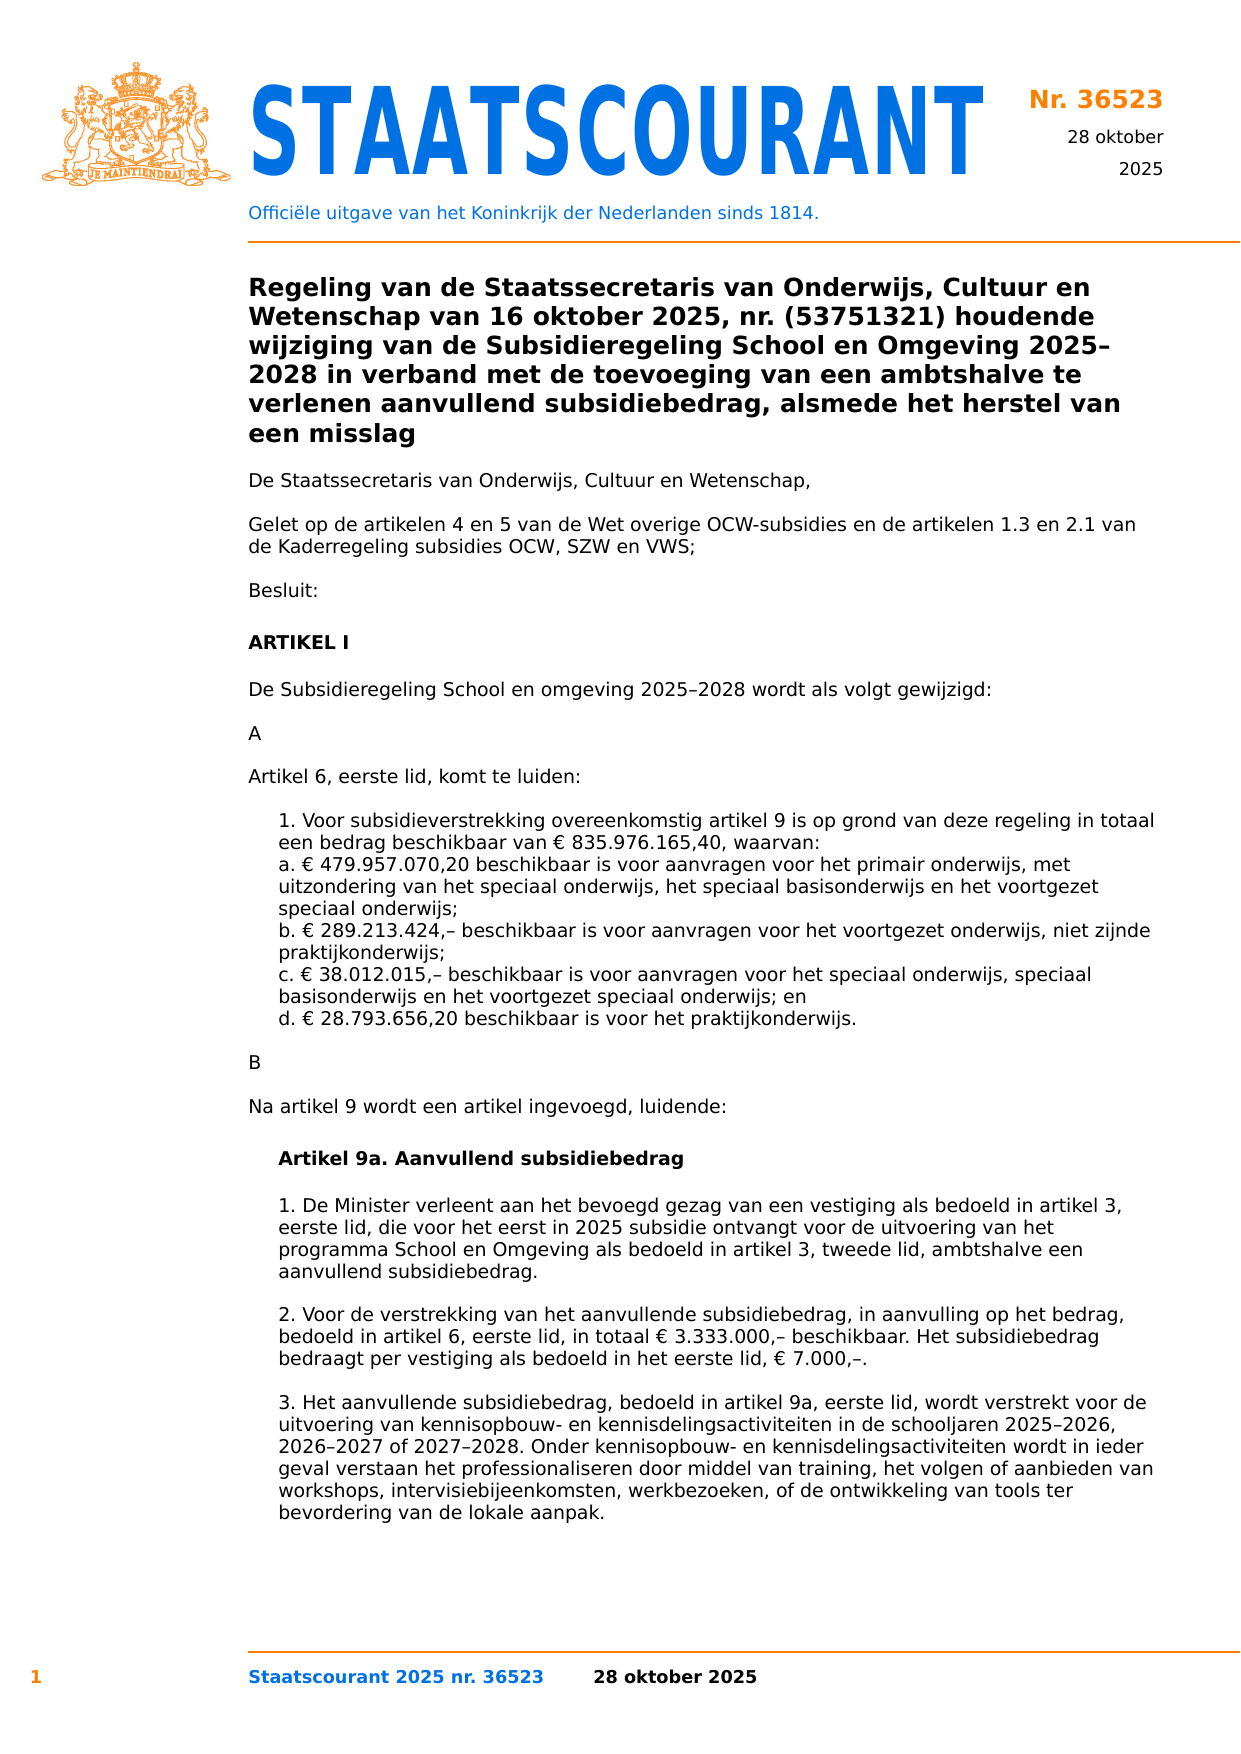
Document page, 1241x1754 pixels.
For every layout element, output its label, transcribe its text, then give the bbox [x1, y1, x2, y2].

text De Staatssecretaris van Onderwijs, Cultuur en Wetenschap, [248, 470, 1163, 492]
table_cell Officiële uitgave van het Koninkrijk der Nederlanden sinds 1814. [248, 203, 1240, 241]
text B [248, 1052, 1163, 1074]
picture [41, 62, 231, 186]
text 1. Voor subsidieverstrekking overeenkomstig artikel 9 is op grond van deze regeling in totaal een bedrag beschikbaar van € 835.976.165,40, waarvan: [278, 810, 1163, 854]
text Besluit: [248, 579, 1163, 602]
text d. € 28.793.656,20 beschikbaar is voor het praktijkonderwijs. [278, 1008, 1163, 1030]
table_header STAATSCOURANT [248, 62, 998, 203]
text 3. Het aanvullende subsidiebedrag, bedoeld in artikel 9a, eerste lid, wordt verstrekt voor de uitvoering van kennisopbouw- en kennisdelingsactiviteiten in de schooljaren 2025–2026, 2026–2027 of 2027–2028. Onder kennisopbouw- en kennisdelingsactiviteiten wordt in ieder geval verstaan het professionaliseren door middel van training, het volgen of aanbieden van workshops, intervisiebijeenkomsten, werkbezoeken, of de ontwikkeling van tools ter bevordering van de lokale aanpak. [278, 1392, 1163, 1524]
subtitle Regeling van de Staatssecretaris van Onderwijs, Cultuur en Wetenschap van 16 oktober 2025, nr. (53751321) houdende wijziging van de Subsidieregeling School en Omgeving 2025–2028 in verband met de toevoeging van een ambtshalve te verlenen aanvullend subsidiebedrag, alsmede het herstel van een misslag [248, 273, 1163, 448]
table_cell 2025 [998, 153, 1240, 203]
text 2. Voor de verstrekking van het aanvullende subsidiebedrag, in aanvulling op het bedrag, bedoeld in artikel 6, eerste lid, in totaal € 3.333.000,– beschikbaar. Het subsidiebedrag bedraagt per vestiging als bedoeld in het eerste lid, € 7.000,–. [278, 1304, 1163, 1370]
subtitle ARTIKEL I [248, 632, 1163, 653]
subtitle Artikel 9a. Aanvullend subsidiebedrag [278, 1148, 1163, 1169]
table_header Nr. 36523 [998, 62, 1240, 121]
text Gelet op de artikelen 4 en 5 van de Wet overige OCW-subsidies en de artikelen 1.3 en 2.1 van de Kaderregeling subsidies OCW, SZW en VWS; [248, 514, 1163, 558]
text c. € 38.012.015,– beschikbaar is voor aanvragen voor het speciaal onderwijs, speciaal basisonderwijs en het voortgezet speciaal onderwijs; en [278, 964, 1163, 1008]
text b. € 289.213.424,– beschikbaar is voor aanvragen voor het voortgezet onderwijs, niet zijnde praktijkonderwijs; [278, 920, 1163, 964]
text A [248, 722, 1163, 744]
table_header [25, 62, 248, 241]
text De Subsidieregeling School en omgeving 2025–2028 wordt als volgt gewijzigd: [248, 678, 1163, 701]
text 1. De Minister verleent aan het bevoegd gezag van een vestiging als bedoeld in artikel 3, eerste lid, die voor het eerst in 2025 subsidie ontvangt voor de uitvoering van het programma School en Omgeving als bedoeld in artikel 3, tweede lid, ambtshalve een aanvullend subsidiebedrag. [278, 1194, 1163, 1282]
text Artikel 6, eerste lid, komt te luiden: [248, 766, 1163, 788]
table_cell 28 oktober [998, 121, 1240, 153]
text a. € 479.957.070,20 beschikbaar is voor aanvragen voor het primair onderwijs, met uitzondering van het speciaal onderwijs, het speciaal basisonderwijs en het voortgezet speciaal onderwijs; [278, 854, 1163, 920]
text Na artikel 9 wordt een artikel ingevoegd, luidende: [248, 1096, 1163, 1118]
